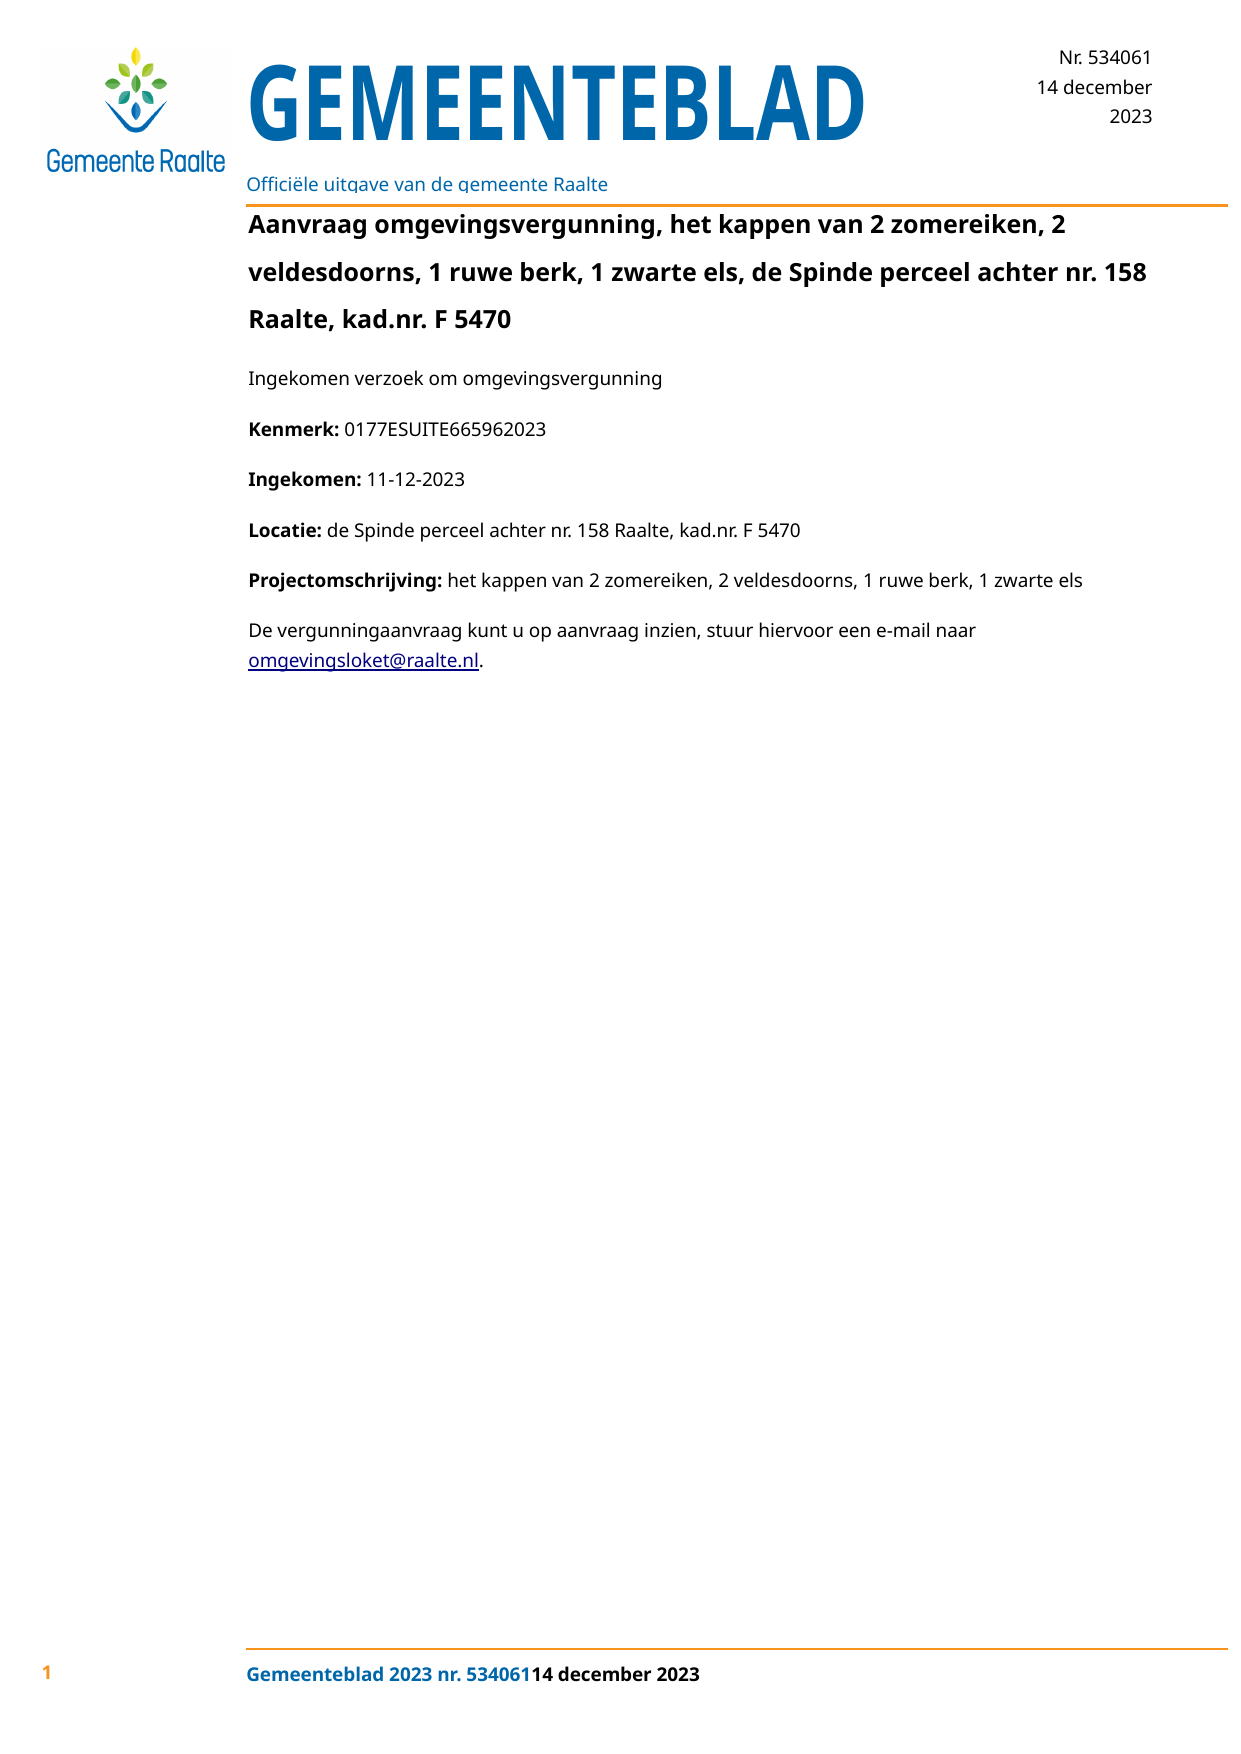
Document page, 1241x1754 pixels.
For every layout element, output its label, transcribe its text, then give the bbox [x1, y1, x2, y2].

text Ingekomen: 11-12-2023 [248, 466, 1152, 492]
text Projectomschrijving: het kappen van 2 zomereiken, 2 veldesdoorns, 1 ruwe berk, 1 zwarte els [248, 567, 1152, 593]
text Aanvraag omgevingsvergunning, het kappen van 2 zomereiken, 2 veldesdoorns, 1 ruwe berk, 1 zwarte els, de Spinde perceel achter nr. 158 Raalte, kad.nr. F 5470 [248, 207, 1152, 336]
text Kenmerk: 0177ESUITE665962023 [248, 416, 1152, 442]
text De vergunningaanvraag kunt u op aanvraag inzien, stuur hiervoor een e-mail naar omgevingsloket@raalte.nl. [248, 618, 1152, 673]
text Ingekomen verzoek om omgevingsvergunning [248, 366, 1152, 391]
text Locatie: de Spinde perceel achter nr. 158 Raalte, kad.nr. F 5470 [248, 517, 1152, 542]
picture [41, 47, 231, 172]
